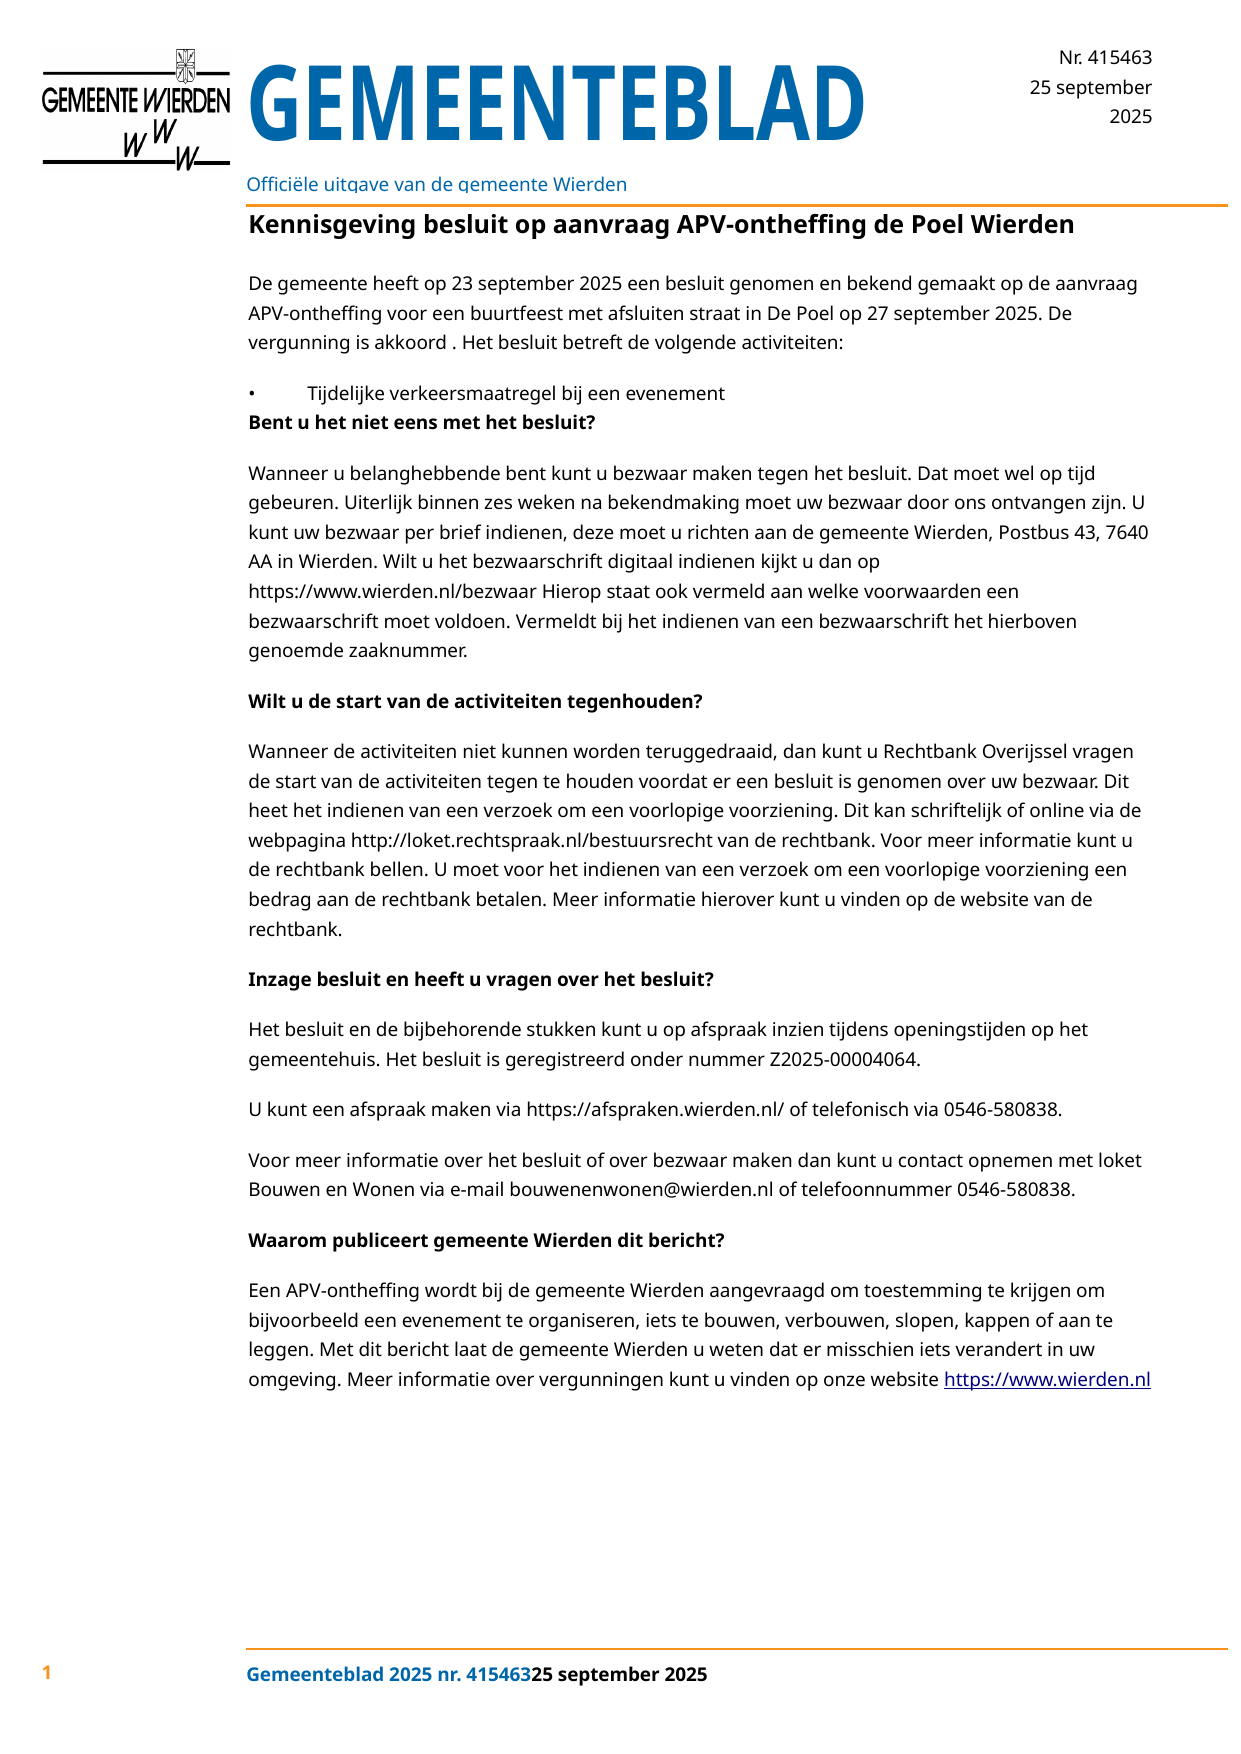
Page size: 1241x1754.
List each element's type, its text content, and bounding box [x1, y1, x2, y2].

text Wanneer de activiteiten niet kunnen worden teruggedraaid, dan kunt u Rechtbank Overijssel vragen de start van de activiteiten tegen te houden voordat er een besluit is genomen over uw bezwaar. Dit heet het indienen van een verzoek om een voorlopige voorziening. Dit kan schriftelijk of online via de webpagina http://loket.rechtspraak.nl/bestuursrecht van de rechtbank. Voor meer informatie kunt u de rechtbank bellen. U moet voor het indienen van een verzoek om een voorlopige voorziening een bedrag aan de rechtbank betalen. Meer informatie hierover kunt u vinden op de website van de rechtbank. [248, 738, 1152, 941]
text Een APV-ontheffing wordt bij de gemeente Wierden aangevraagd om toestemming te krijgen om bijvoorbeeld een evenement te organiseren, iets te bouwen, verbouwen, slopen, kappen of aan te leggen. Met dit bericht laat de gemeente Wierden u weten dat er misschien iets verandert in uw omgeving. Meer informatie over vergunningen kunt u vinden op onze website https://www.wierden.nl [248, 1277, 1152, 1392]
text Wilt u de start van de activiteiten tegenhouden? [248, 688, 1152, 713]
text Voor meer informatie over het besluit of over bezwaar maken dan kunt u contact opnemen met loket Bouwen en Wonen via e-mail bouwenenwonen@wierden.nl of telefoonnummer 0546-580838. [248, 1147, 1152, 1202]
text De gemeente heeft op 23 september 2025 een besluit genomen en bekend gemaakt op de aanvraag APV-ontheffing voor een buurtfeest met afsluiten straat in De Poel op 27 september 2025. De vergunning is akkoord . Het besluit betreft de volgende activiteiten: [248, 270, 1152, 355]
picture [41, 47, 231, 172]
text Bent u het niet eens met het besluit? [248, 409, 1152, 435]
text Het besluit en de bijbehorende stukken kunt u op afspraak inzien tijdens openingstijden op het gemeentehuis. Het besluit is geregistreerd onder nummer Z2025-00004064. [248, 1017, 1152, 1072]
text Kennisgeving besluit op aanvraag APV-ontheffing de Poel Wierden [248, 207, 1152, 241]
text U kunt een afspraak maken via https://afspraken.wierden.nl/ of telefonisch via 0546-580838. [248, 1097, 1152, 1122]
text Waarom publiceert gemeente Wierden dit bericht? [248, 1227, 1152, 1253]
text Wanneer u belanghebbende bent kunt u bezwaar maken tegen het besluit. Dat moet wel op tijd gebeuren. Uiterlijk binnen zes weken na bekendmaking moet uw bezwaar door ons ontvangen zijn. U kunt uw bezwaar per brief indienen, deze moet u richten aan de gemeente Wierden, Postbus 43, 7640 AA in Wierden. Wilt u het bezwaarschrift digitaal indienen kijkt u dan op https://www.wierden.nl/bezwaar Hierop staat ook vermeld aan welke voorwaarden een bezwaarschrift moet voldoen. Vermeldt bij het indienen van een bezwaarschrift het hierboven genoemde zaaknummer. [248, 460, 1152, 663]
list Tijdelijke verkeersmaatregel bij een evenement [248, 380, 1152, 406]
text Inzage besluit en heeft u vragen over het besluit? [248, 966, 1152, 992]
